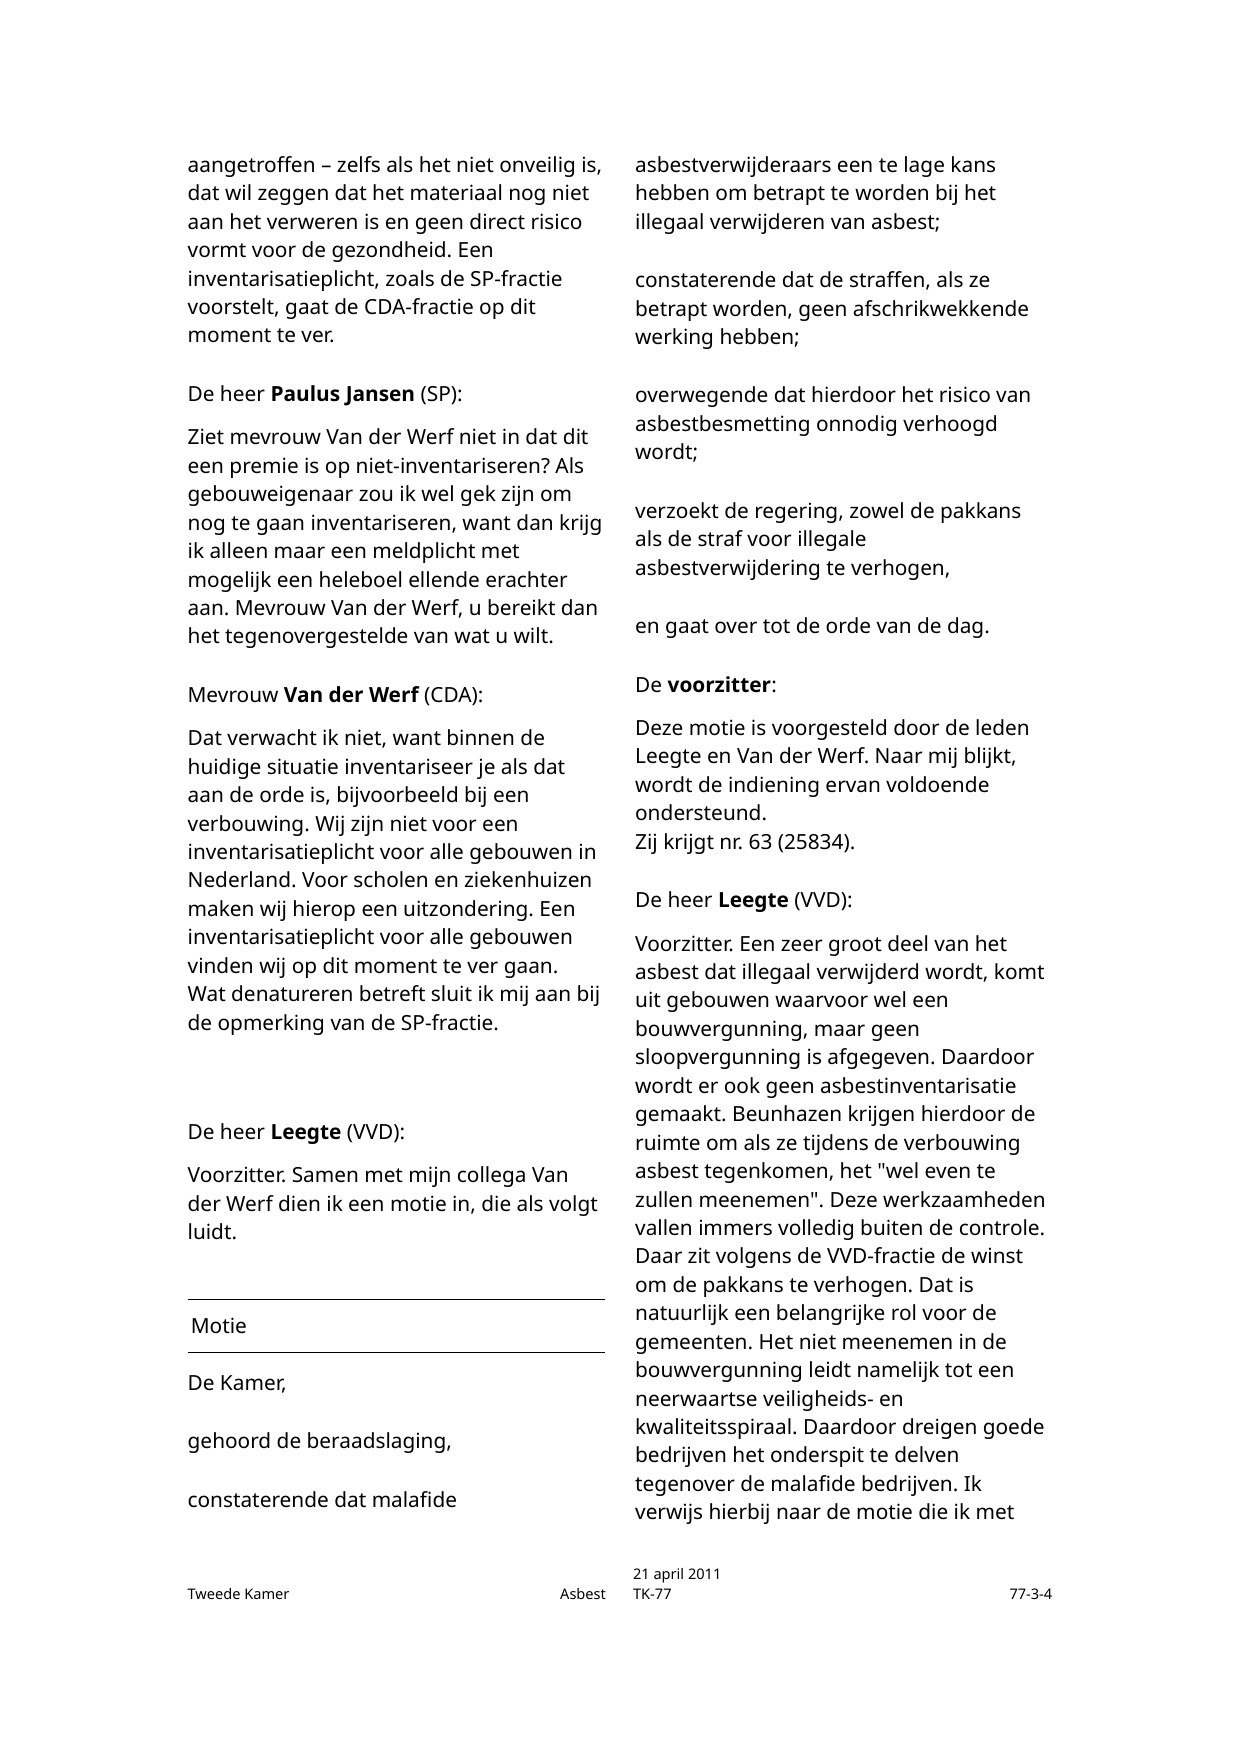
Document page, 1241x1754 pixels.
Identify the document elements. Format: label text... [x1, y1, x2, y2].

text Deze motie is voorgesteld door de leden Leegte en Van der Werf. Naar mij blijkt, wordt de indiening ervan voldoende ondersteund. [635, 713, 1053, 827]
text Voorzitter. Samen met mijn collega Van der Werf dien ik een motie in, die als volgt luidt. [187, 1161, 605, 1246]
text De Kamer, [187, 1368, 605, 1396]
text Mevrouw Van der Werf (CDA): [187, 680, 605, 708]
text asbestverwijderaars een te lage kans hebben om betrapt te worden bij het illegaal verwijderen van asbest; [635, 150, 1053, 235]
text verzoekt de regering, zowel de pakkans als de straf voor illegale asbestverwijdering te verhogen, [635, 496, 1053, 581]
text De heer Leegte (VVD): [635, 885, 1053, 914]
text De voorzitter: [635, 670, 1053, 698]
text De heer Leegte (VVD): [187, 1117, 605, 1146]
text De heer Paulus Jansen (SP): [187, 379, 605, 407]
text aangetroffen – zelfs als het niet onveilig is, dat wil zeggen dat het materiaal nog niet aan het verweren is en geen direct risico vormt voor de gezondheid. Een inventarisatieplicht, zoals de SP-fractie voorstelt, gaat de CDA-fractie op dit moment te ver. [187, 150, 605, 349]
subtitle Motie [187, 1300, 605, 1353]
text Dat verwacht ik niet, want binnen de huidige situatie inventariseer je als dat aan de orde is, bijvoorbeeld bij een verbouwing. Wij zijn niet voor een inventarisatieplicht voor alle gebouwen in Nederland. Voor scholen en ziekenhuizen maken wij hierop een uitzondering. Een inventarisatieplicht voor alle gebouwen vinden wij op dit moment te ver gaan. [187, 723, 605, 979]
text Ziet mevrouw Van der Werf niet in dat dit een premie is op niet-inventariseren? Als gebouweigenaar zou ik wel gek zijn om nog te gaan inventariseren, want dan krijg ik alleen maar een meldplicht met mogelijk een heleboel ellende erachter aan. Mevrouw Van der Werf, u bereikt dan het tegenovergestelde van wat u wilt. [187, 422, 605, 650]
text  [187, 1066, 605, 1095]
text gehoord de beraadslaging, [187, 1426, 605, 1455]
text overwegende dat hierdoor het risico van asbestbesmetting onnodig verhoogd wordt; [635, 381, 1053, 466]
text Zij krijgt nr. 63 (25834). [635, 827, 1053, 855]
text en gaat over tot de orde van de dag. [635, 611, 1053, 640]
text constaterende dat malafide [187, 1485, 605, 1513]
text constaterende dat de straffen, als ze betrapt worden, geen afschrikwekkende werking hebben; [635, 265, 1053, 351]
text Wat denatureren betreft sluit ik mij aan bij de opmerking van de SP-fractie. [187, 979, 605, 1036]
text Voorzitter. Een zeer groot deel van het asbest dat illegaal verwijderd wordt, komt uit gebouwen waarvoor wel een bouwvergunning, maar geen sloopvergunning is afgegeven. Daardoor wordt er ook geen asbestinventarisatie gemaakt. Beunhazen krijgen hierdoor de ruimte om als ze tijdens de verbouwing asbest tegenkomen, het "wel even te zullen meenemen". Deze werkzaamheden vallen immers volledig buiten de controle. Daar zit volgens de VVD-fractie de winst om de pakkans te verhogen. Dat is natuurlijk een belangrijke rol voor de gemeenten. Het niet meenemen in de bouwvergunning leidt namelijk tot een neerwaartse veiligheids- en kwaliteitsspiraal. Daardoor dreigen goede bedrijven het onderspit te delven tegenover de malafide bedrijven. Ik verwijs hierbij naar de motie die ik met [635, 929, 1053, 1526]
